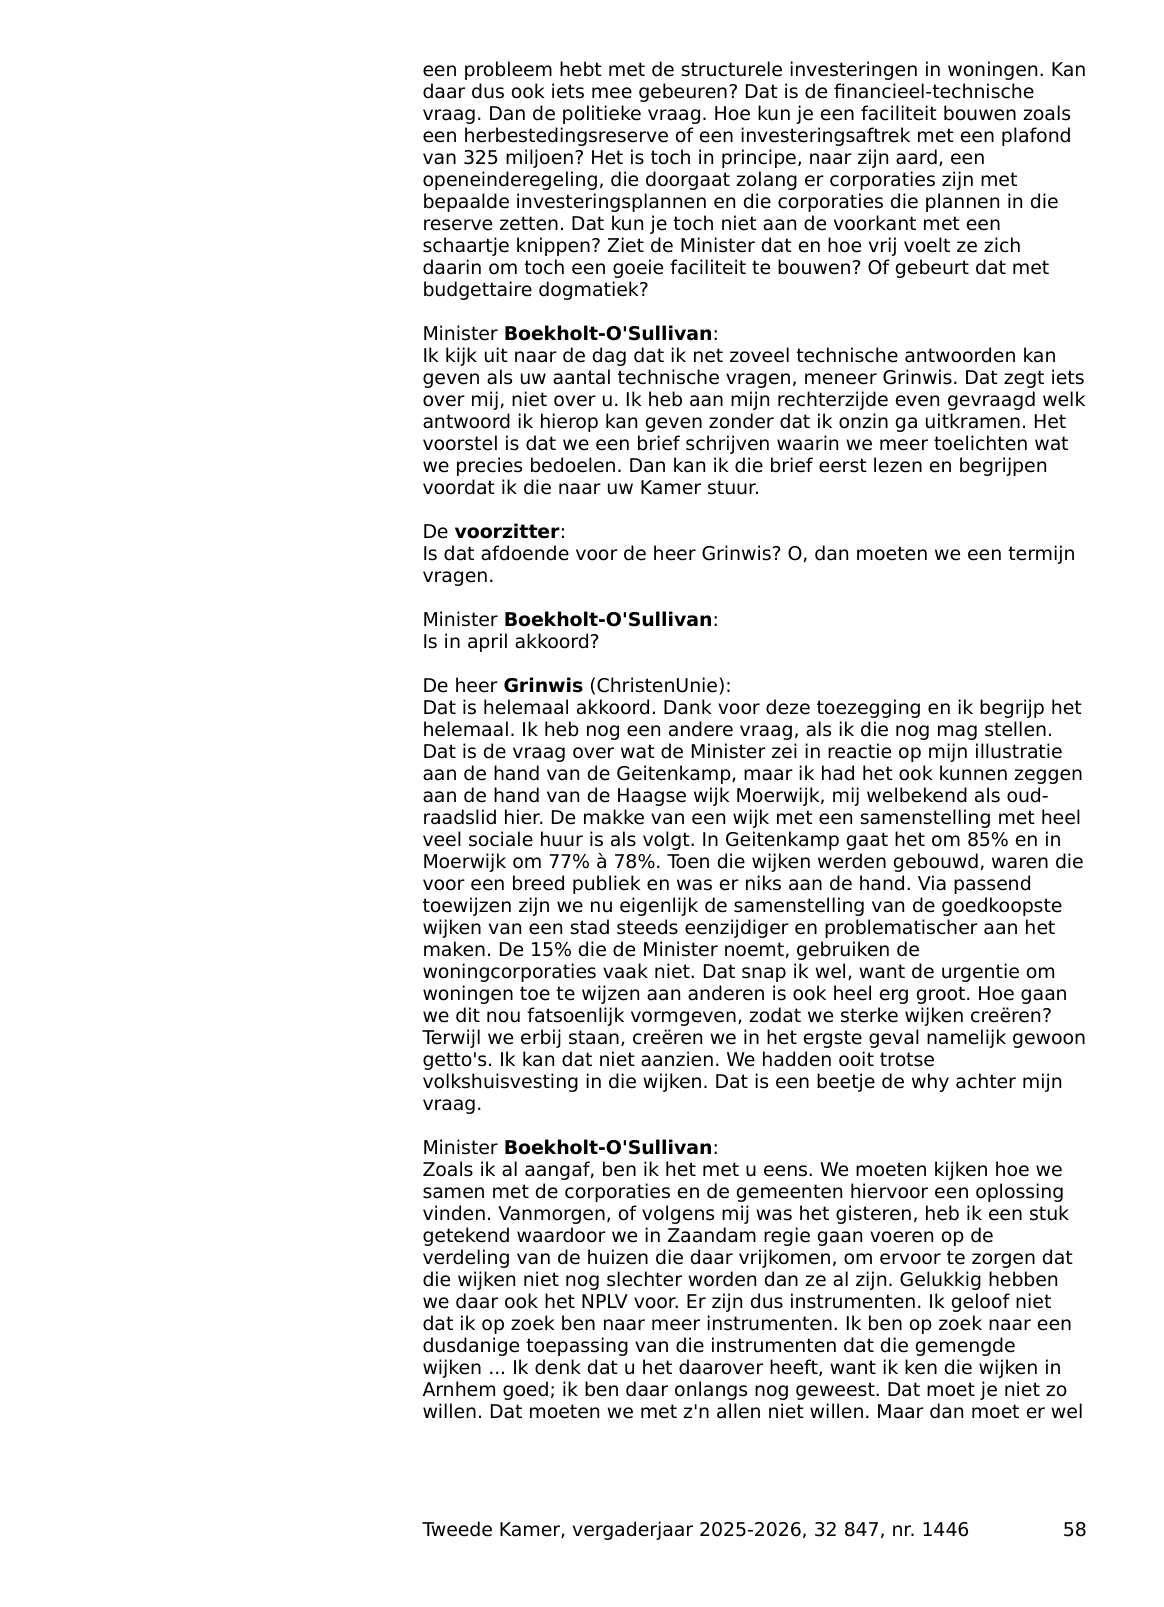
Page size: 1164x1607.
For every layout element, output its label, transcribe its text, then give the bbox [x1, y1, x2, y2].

text Is dat afdoende voor de heer Grinwis? O, dan moeten we een termijn vragen. [422, 543, 1087, 587]
text Minister Boekholt-O'Sullivan: [422, 1137, 1087, 1159]
text Is in april akkoord? [422, 631, 1087, 653]
text De heer Grinwis (ChristenUnie): [422, 675, 1087, 697]
text Ik kijk uit naar de dag dat ik net zoveel technische antwoorden kan geven als uw aantal technische vragen, meneer Grinwis. Dat zegt iets over mij, niet over u. Ik heb aan mijn rechterzijde even gevraagd welk antwoord ik hierop kan geven zonder dat ik onzin ga uitkramen. Het voorstel is dat we een brief schrijven waarin we meer toelichten wat we precies bedoelen. Dan kan ik die brief eerst lezen en begrijpen voordat ik die naar uw Kamer stuur. [422, 345, 1087, 499]
text De voorzitter: [422, 521, 1087, 543]
text Zoals ik al aangaf, ben ik het met u eens. We moeten kijken hoe we samen met de corporaties en de gemeenten hiervoor een oplossing vinden. Vanmorgen, of volgens mij was het gisteren, heb ik een stuk getekend waardoor we in Zaandam regie gaan voeren op de verdeling van de huizen die daar vrijkomen, om ervoor te zorgen dat die wijken niet nog slechter worden dan ze al zijn. Gelukkig hebben we daar ook het NPLV voor. Er zijn dus instrumenten. Ik geloof niet dat ik op zoek ben naar meer instrumenten. Ik ben op zoek naar een dusdanige toepassing van die instrumenten dat die gemengde wijken ... Ik denk dat u het daarover heeft, want ik ken die wijken in Arnhem goed; ik ben daar onlangs nog geweest. Dat moet je niet zo willen. Dat moeten we met z'n allen niet willen. Maar dan moet er wel [422, 1159, 1087, 1423]
text Minister Boekholt-O'Sullivan: [422, 323, 1087, 345]
text Minister Boekholt-O'Sullivan: [422, 609, 1087, 631]
text een probleem hebt met de structurele investeringen in woningen. Kan daar dus ook iets mee gebeuren? Dat is de financieel-technische vraag. Dan de politieke vraag. Hoe kun je een faciliteit bouwen zoals een herbestedingsreserve of een investeringsaftrek met een plafond van 325 miljoen? Het is toch in principe, naar zijn aard, een openeinderegeling, die doorgaat zolang er corporaties zijn met bepaalde investeringsplannen en die corporaties die plannen in die reserve zetten. Dat kun je toch niet aan de voorkant met een schaartje knippen? Ziet de Minister dat en hoe vrij voelt ze zich daarin om toch een goeie faciliteit te bouwen? Of gebeurt dat met budgettaire dogmatiek? [422, 59, 1087, 301]
text Dat is helemaal akkoord. Dank voor deze toezegging en ik begrijp het helemaal. Ik heb nog een andere vraag, als ik die nog mag stellen. Dat is de vraag over wat de Minister zei in reactie op mijn illustratie aan de hand van de Geitenkamp, maar ik had het ook kunnen zeggen aan de hand van de Haagse wijk Moerwijk, mij welbekend als oud-raadslid hier. De makke van een wijk met een samenstelling met heel veel sociale huur is als volgt. In Geitenkamp gaat het om 85% en in Moerwijk om 77% à 78%. Toen die wijken werden gebouwd, waren die voor een breed publiek en was er niks aan de hand. Via passend toewijzen zijn we nu eigenlijk de samenstelling van de goedkoopste wijken van een stad steeds eenzijdiger en problematischer aan het maken. De 15% die de Minister noemt, gebruiken de woningcorporaties vaak niet. Dat snap ik wel, want de urgentie om woningen toe te wijzen aan anderen is ook heel erg groot. Hoe gaan we dit nou fatsoenlijk vormgeven, zodat we sterke wijken creëren? Terwijl we erbij staan, creëren we in het ergste geval namelijk gewoon getto's. Ik kan dat niet aanzien. We hadden ooit trotse volkshuisvesting in die wijken. Dat is een beetje de why achter mijn vraag. [422, 697, 1087, 1115]
